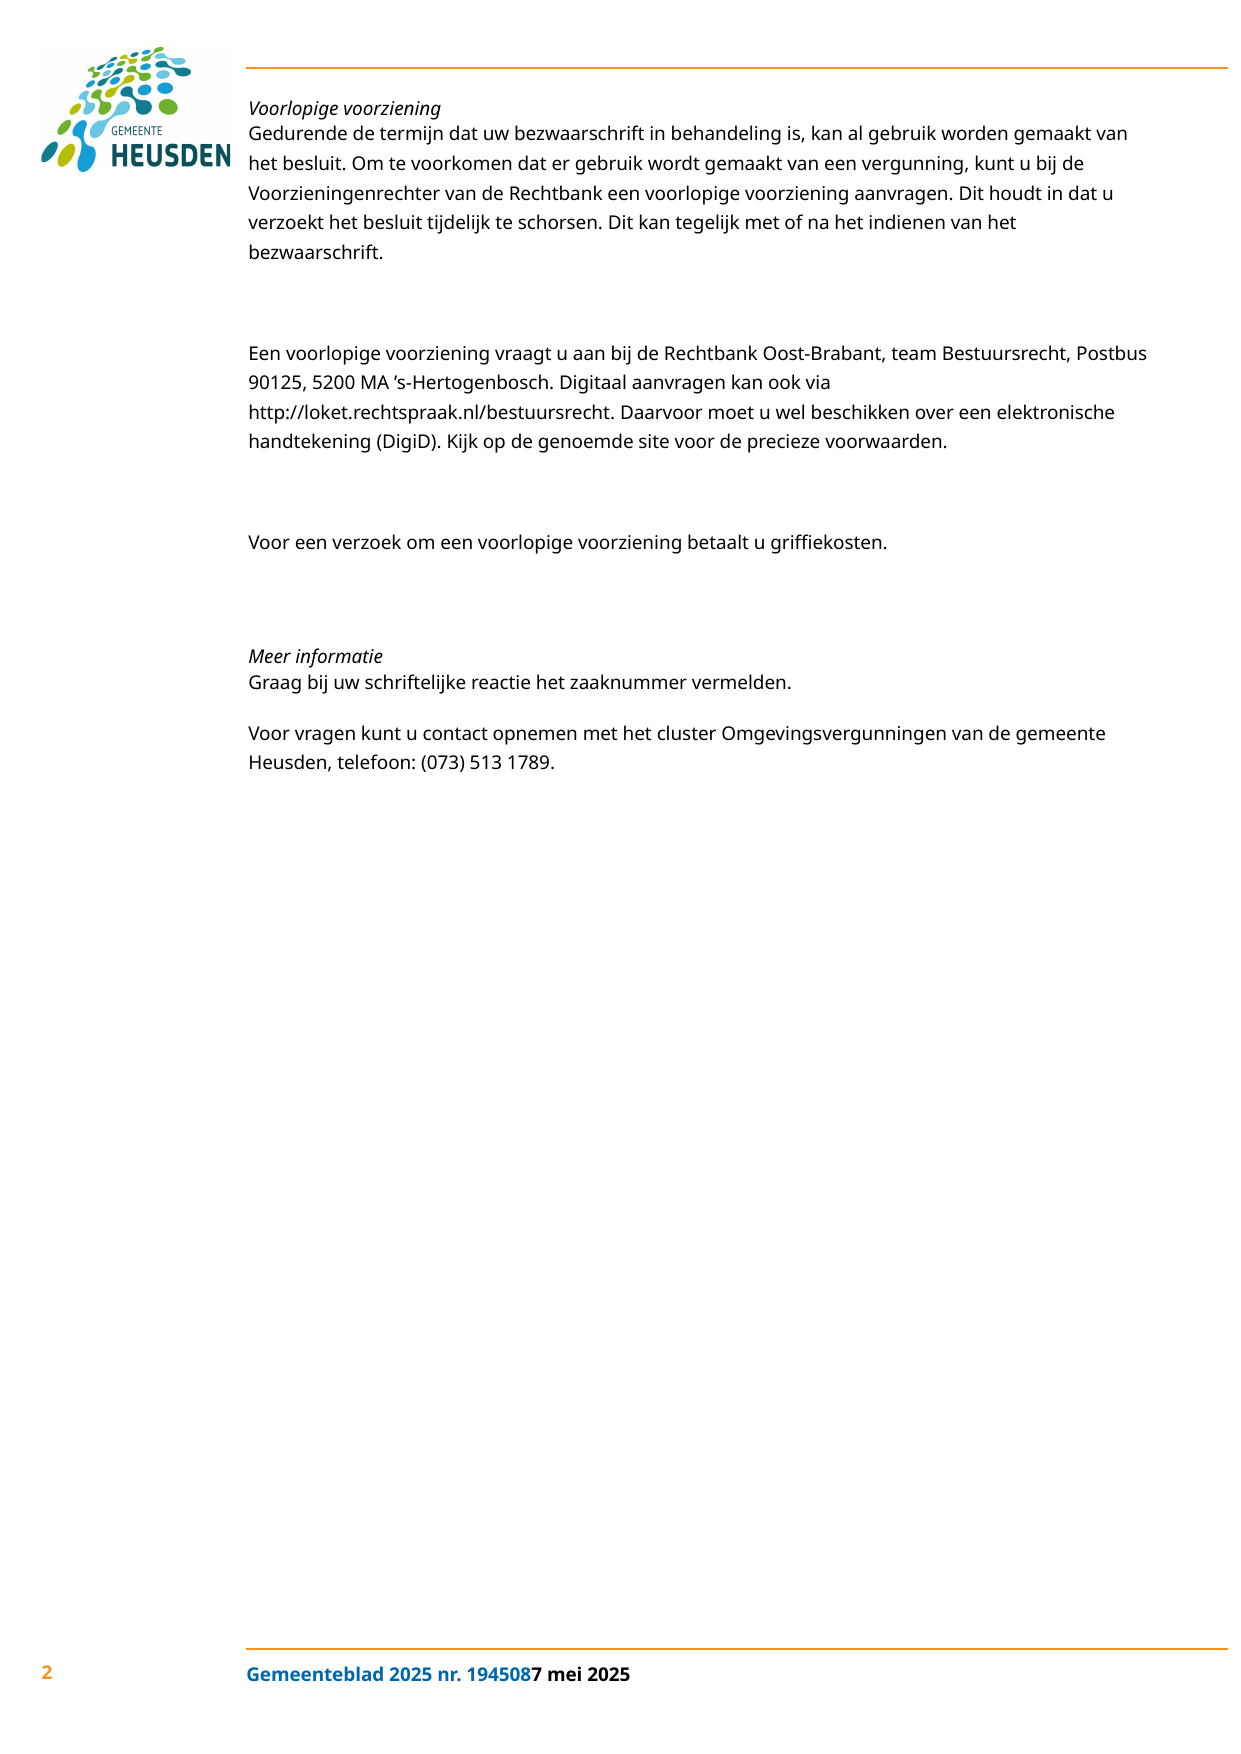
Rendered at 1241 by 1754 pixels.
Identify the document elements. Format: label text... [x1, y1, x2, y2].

text Voor een verzoek om een voorlopige voorziening betaalt u griffiekosten. [248, 529, 1152, 555]
text Een voorlopige voorziening vraagt u aan bij de Rechtbank Oost-Brabant, team Bestuursrecht, Postbus 90125, 5200 MA ’s-Hertogenbosch. Digitaal aanvragen kan ook via http://loket.rechtspraak.nl/bestuursrecht. Daarvoor moet u wel beschikken over een elektronische handtekening (DigiD). Kijk op de genoemde site voor de precieze voorwaarden. [248, 340, 1152, 454]
picture [41, 47, 231, 172]
text Voorlopige voorziening [248, 95, 1152, 121]
text Voor vragen kunt u contact opnemen met het cluster Omgevingsvergunningen van de gemeente Heusden, telefoon: (073) 513 1789. [248, 720, 1152, 775]
text Meer informatie [248, 644, 1152, 669]
text Graag bij uw schriftelijke reactie het zaaknummer vermelden. [248, 669, 1152, 695]
text Gedurende de termijn dat uw bezwaarschrift in behandeling is, kan al gebruik worden gemaakt van het besluit. Om te voorkomen dat er gebruik wordt gemaakt van een vergunning, kunt u bij de Voorzieningenrechter van de Rechtbank een voorlopige voorziening aanvragen. Dit houdt in dat u verzoekt het besluit tijdelijk te schorsen. Dit kan tegelijk met of na het indienen van het bezwaarschrift. [248, 121, 1152, 264]
